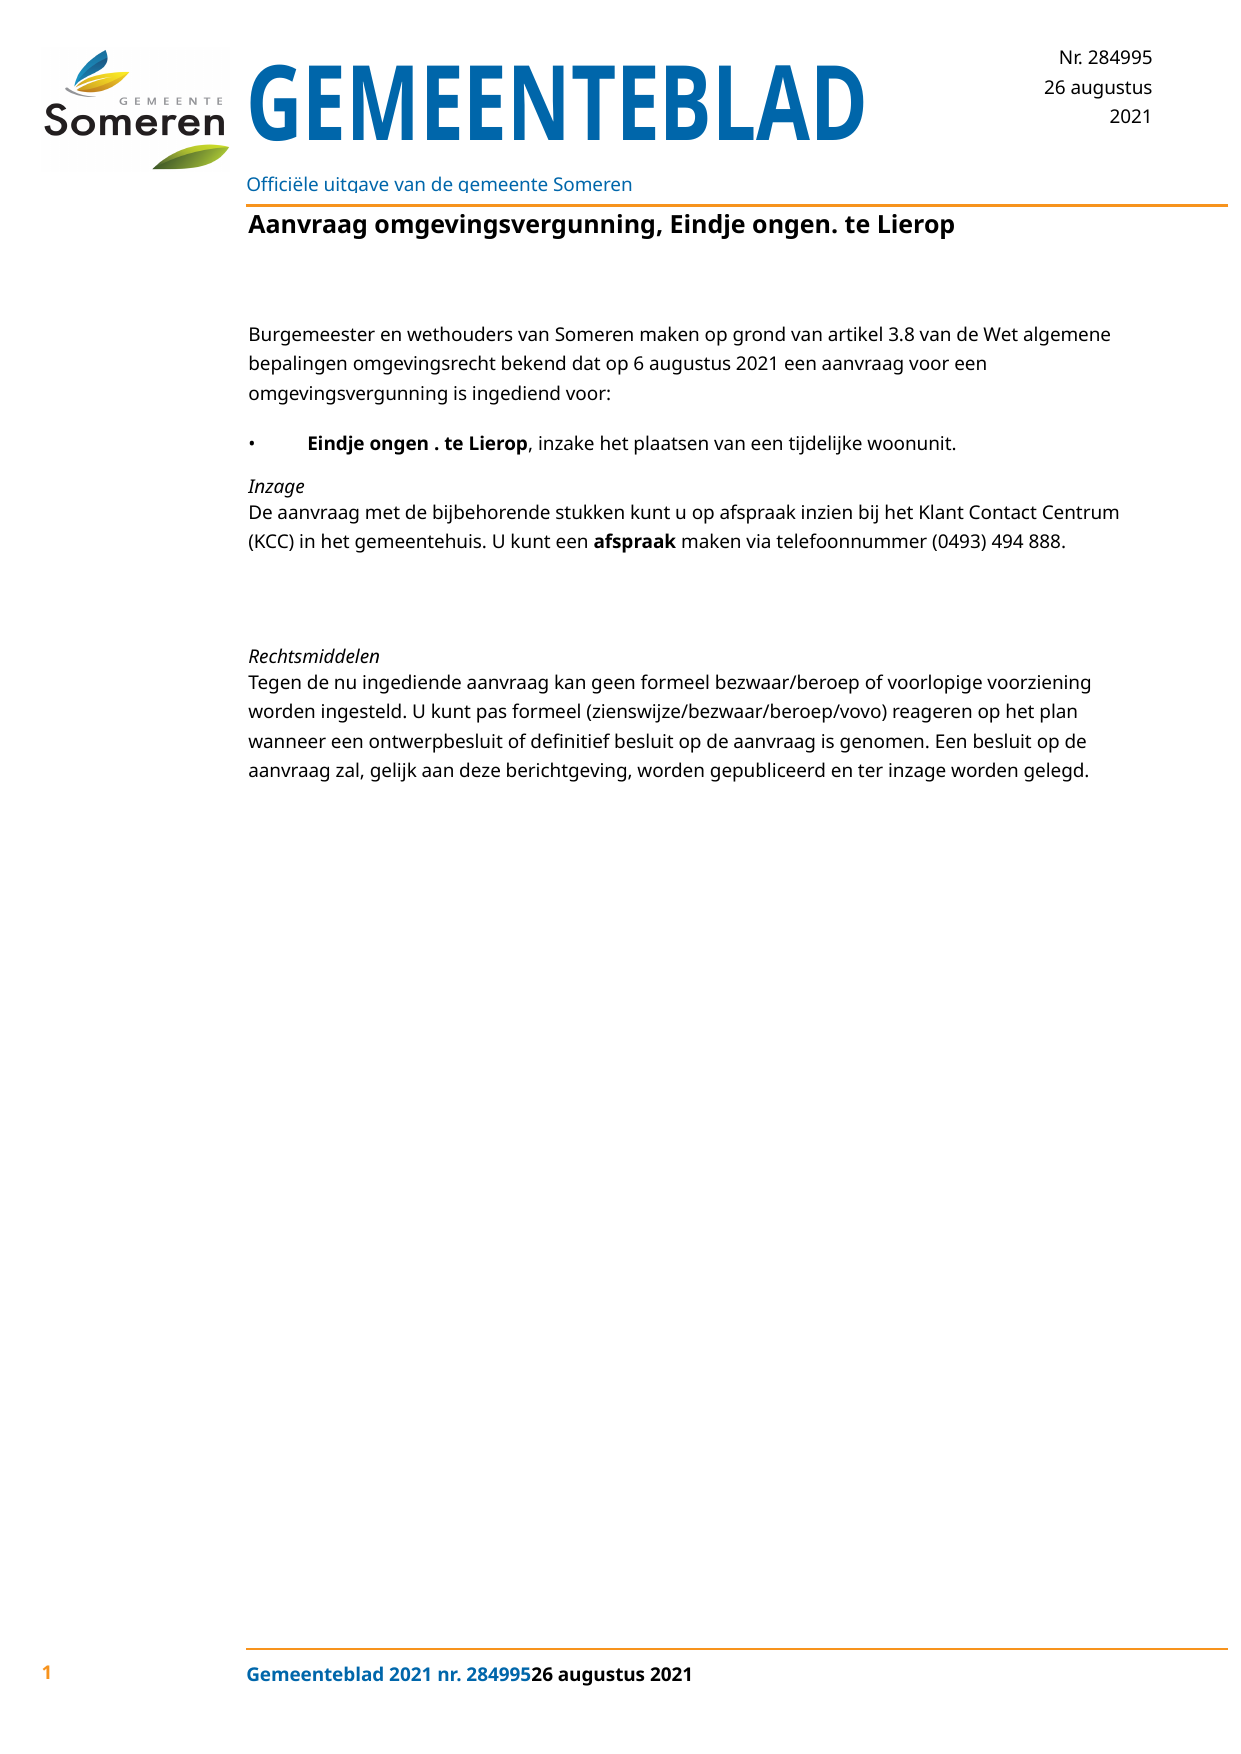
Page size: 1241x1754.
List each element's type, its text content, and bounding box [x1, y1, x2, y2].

text Aanvraag omgevingsvergunning, Eindje ongen. te Lierop [248, 207, 1152, 241]
text De aanvraag met de bijbehorende stukken kunt u op afspraak inzien bij het Klant Contact Centrum (KCC) in het gemeentehuis. U kunt een afspraak maken via telefoonnummer (0493) 494 888. [248, 499, 1152, 554]
text Burgemeester en wethouders van Someren maken op grond van artikel 3.8 van de Wet algemene bepalingen omgevingsrecht bekend dat op 6 augustus 2021 een aanvraag voor een omgevingsvergunning is ingediend voor: [248, 321, 1152, 406]
list Eindje ongen . te Lierop, inzake het plaatsen van een tijdelijke woonunit. [248, 430, 1152, 456]
text Tegen de nu ingediende aanvraag kan geen formeel bezwaar/beroep of voorlopige voorziening worden ingesteld. U kunt pas formeel (zienswijze/bezwaar/beroep/vovo) reageren op het plan wanneer een ontwerpbesluit of definitief besluit op de aanvraag is genomen. Een besluit op de aanvraag zal, gelijk aan deze berichtgeving, worden gepubliceerd en ter inzage worden gelegd. [248, 669, 1152, 783]
text Inzage [248, 473, 1152, 499]
picture [41, 47, 231, 172]
text Rechtsmiddelen [248, 643, 1152, 669]
